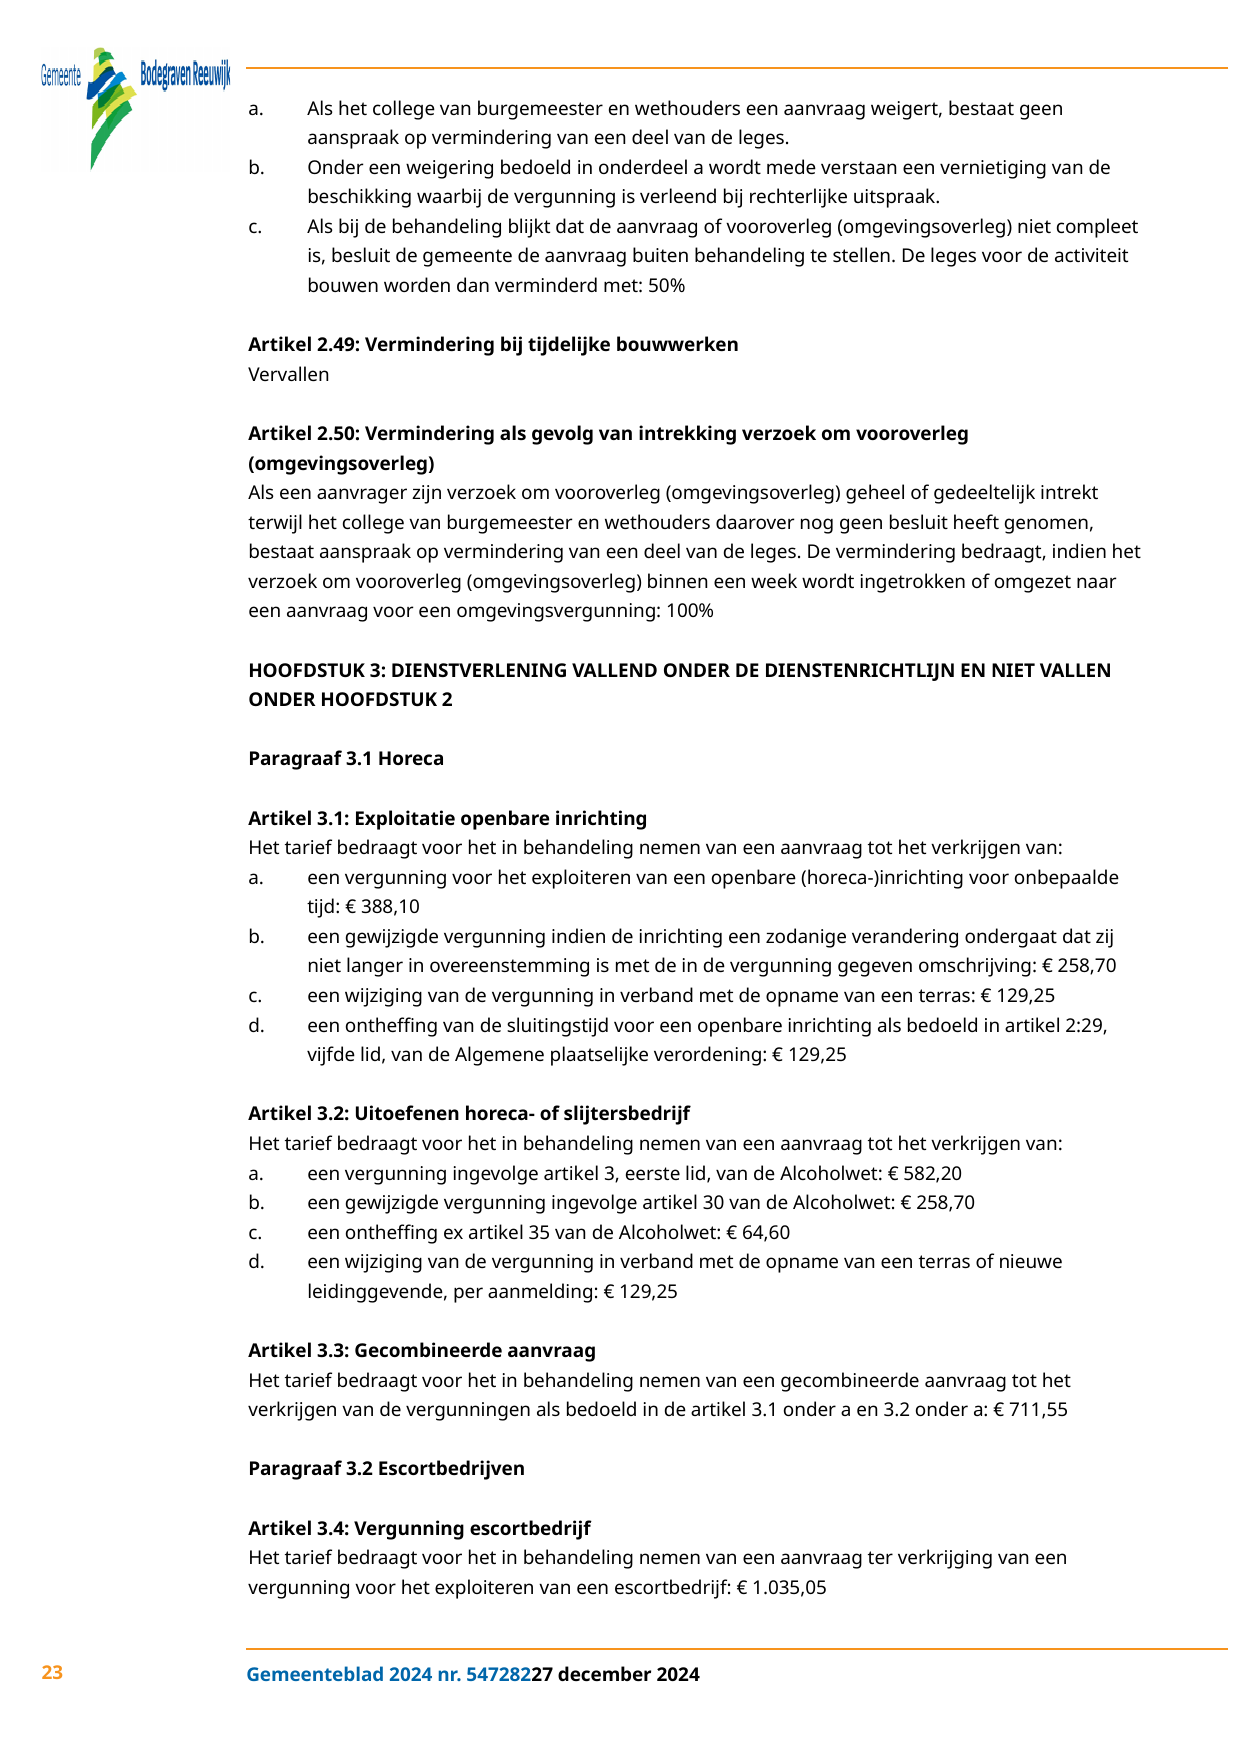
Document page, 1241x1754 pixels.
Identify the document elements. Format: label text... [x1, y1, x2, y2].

text Artikel 3.1: Exploitatie openbare inrichting [248, 805, 1152, 831]
picture [41, 47, 231, 172]
text Het tarief bedraagt voor het in behandeling nemen van een aanvraag tot het verkrijgen van: [248, 1130, 1152, 1156]
text Paragraaf 3.1 Horeca [248, 746, 1152, 771]
text Als een aanvrager zijn verzoek om vooroverleg (omgevingsoverleg) geheel of gedeeltelijk intrekt terwijl het college van burgemeester en wethouders daarover nog geen besluit heeft genomen, bestaat aanspraak op vermindering van een deel van de leges. De vermindering bedraagt, indien het verzoek om vooroverleg (omgevingsoverleg) binnen een week wordt ingetrokken of omgezet naar een aanvraag voor een omgevingsvergunning: 100% [248, 479, 1152, 623]
text Artikel 3.3: Gecombineerde aanvraag [248, 1337, 1152, 1363]
text Het tarief bedraagt voor het in behandeling nemen van een gecombineerde aanvraag tot het verkrijgen van de vergunningen als bedoeld in de artikel 3.1 onder a en 3.2 onder a: € 711,55 [248, 1367, 1152, 1422]
list een gewijzigde vergunning ingevolge artikel 30 van de Alcoholwet: € 258,70 [248, 1189, 1152, 1215]
text (omgevingsoverleg) [248, 450, 1152, 476]
text Het tarief bedraagt voor het in behandeling nemen van een aanvraag ter verkrijging van een vergunning voor het exploiteren van een escortbedrijf: € 1.035,05 [248, 1544, 1152, 1600]
text Het tarief bedraagt voor het in behandeling nemen van een aanvraag tot het verkrijgen van: [248, 834, 1152, 860]
list een ontheffing van de sluitingstijd voor een openbare inrichting als bedoeld in artikel 2:29, vijfde lid, van de Algemene plaatselijke verordening: € 129,25 [248, 1012, 1152, 1067]
text Paragraaf 3.2 Escortbedrijven [248, 1456, 1152, 1481]
list Als het college van burgemeester en wethouders een aanvraag weigert, bestaat geen aanspraak op vermindering van een deel van de leges. [248, 95, 1152, 150]
text Artikel 3.4: Vergunning escortbedrijf [248, 1515, 1152, 1541]
text Artikel 2.49: Vermindering bij tijdelijke bouwwerken [248, 331, 1152, 357]
list Onder een weigering bedoeld in onderdeel a wordt mede verstaan een vernietiging van de beschikking waarbij de vergunning is verleend bij rechterlijke uitspraak. [248, 154, 1152, 209]
list een wijziging van de vergunning in verband met de opname van een terras: € 129,25 [248, 982, 1152, 1008]
list een vergunning voor het exploiteren van een openbare (horeca-)inrichting voor onbepaalde tijd: € 388,10 [248, 864, 1152, 919]
text Vervallen [248, 361, 1152, 387]
list Als bij de behandeling blijkt dat de aanvraag of vooroverleg (omgevingsoverleg) niet compleet is, besluit de gemeente de aanvraag buiten behandeling te stellen. De leges voor de activiteit bouwen worden dan verminderd met: 50% [248, 213, 1152, 298]
list een wijziging van de vergunning in verband met de opname van een terras of nieuwe leidinggevende, per aanmelding: € 129,25 [248, 1248, 1152, 1304]
text Artikel 3.2: Uitoefenen horeca- of slijtersbedrijf [248, 1101, 1152, 1126]
text HOOFDSTUK 3: DIENSTVERLENING VALLEND ONDER DE DIENSTENRICHTLIJN EN NIET VALLEN ONDER HOOFDSTUK 2 [248, 657, 1152, 712]
list een gewijzigde vergunning indien de inrichting een zodanige verandering ondergaat dat zij niet langer in overeenstemming is met de in de vergunning gegeven omschrijving: € 258,70 [248, 923, 1152, 978]
list een vergunning ingevolge artikel 3, eerste lid, van de Alcoholwet: € 582,20 [248, 1160, 1152, 1186]
list een ontheffing ex artikel 35 van de Alcoholwet: € 64,60 [248, 1219, 1152, 1245]
text Artikel 2.50: Vermindering als gevolg van intrekking verzoek om vooroverleg [248, 420, 1152, 446]
